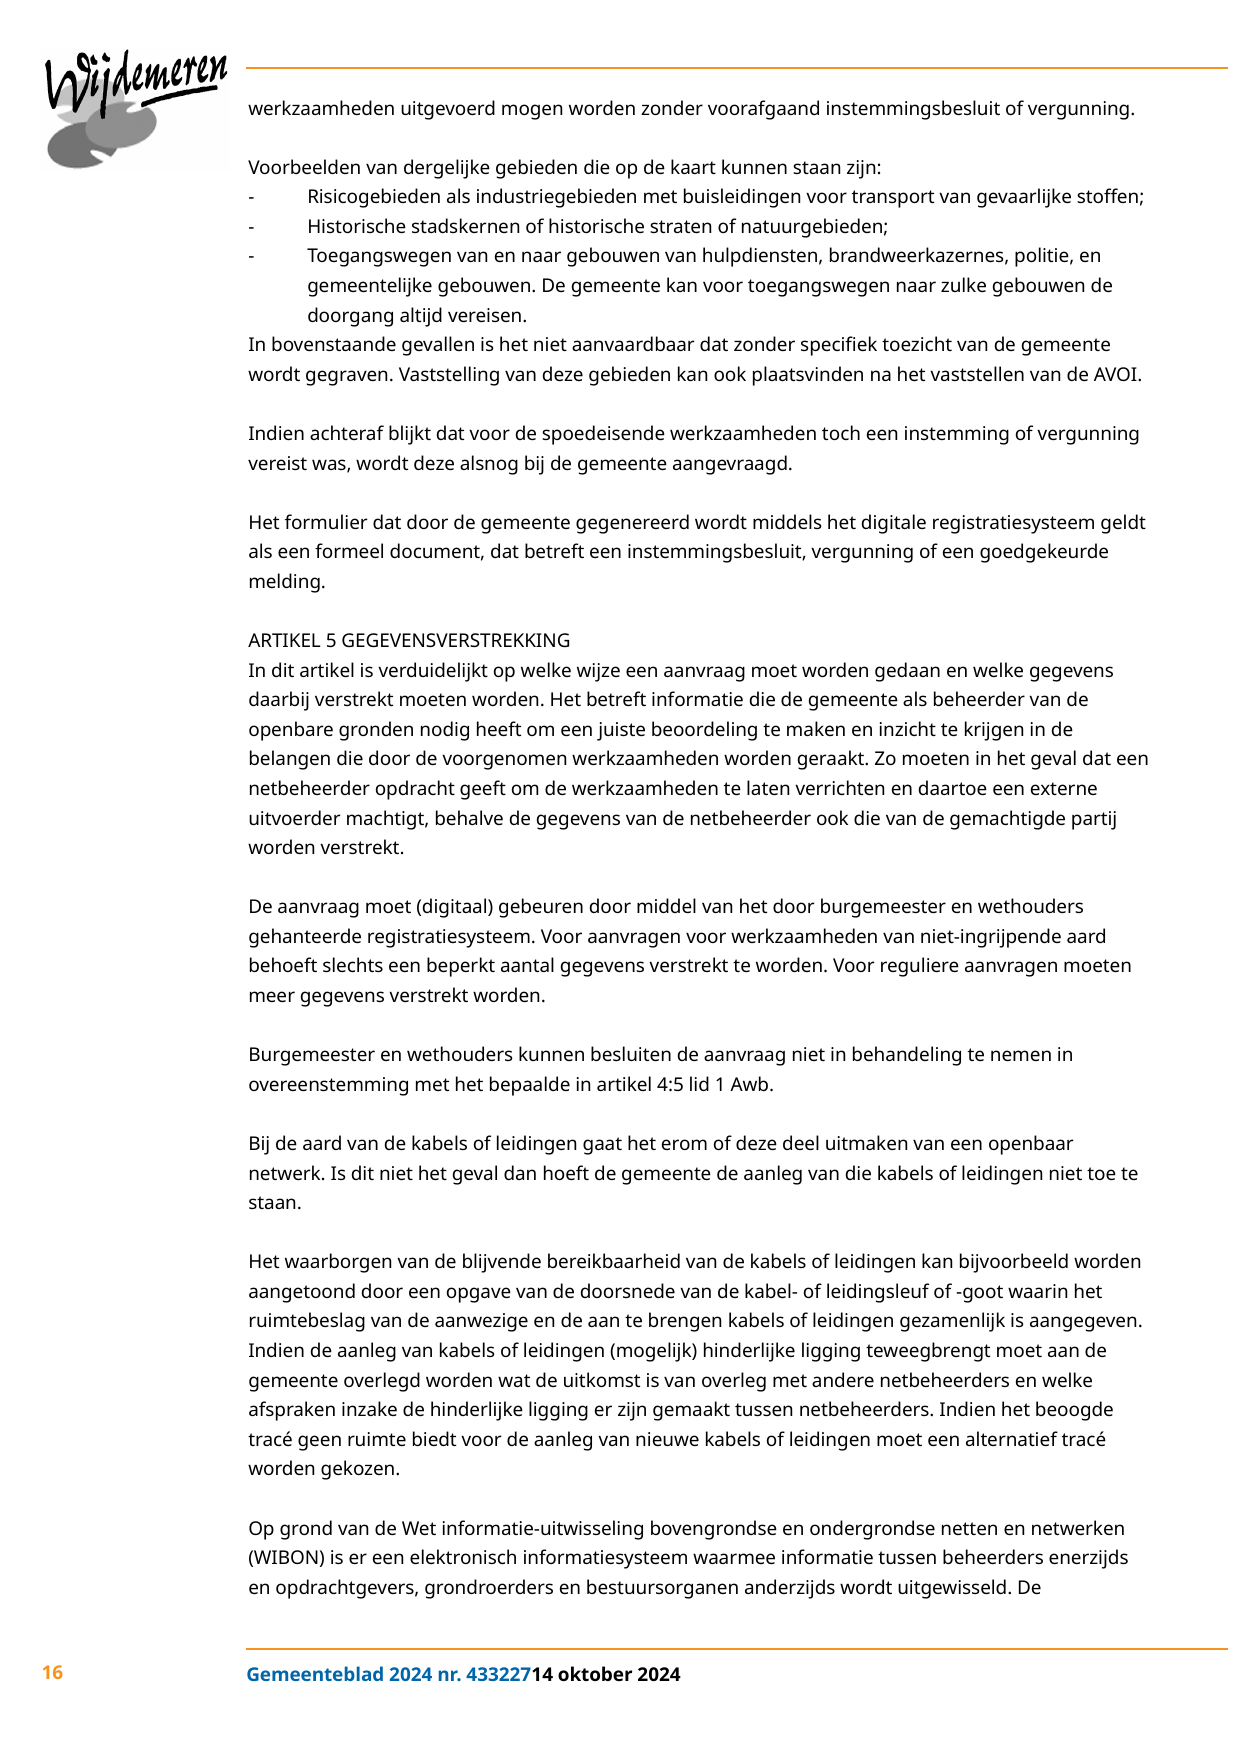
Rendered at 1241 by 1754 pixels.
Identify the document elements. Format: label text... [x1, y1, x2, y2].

text werkzaamheden uitgevoerd mogen worden zonder voorafgaand instemmingsbesluit of vergunning. [248, 95, 1152, 121]
text Op grond van de Wet informatie-uitwisseling bovengrondse en ondergrondse netten en netwerken (WIBON) is er een elektronisch informatiesysteem waarmee informatie tussen beheerders enerzijds en opdrachtgevers, grondroerders en bestuursorganen anderzijds wordt uitgewisseld. De [248, 1515, 1152, 1600]
text Bij de aard van de kabels of leidingen gaat het erom of deze deel uitmaken van een openbaar netwerk. Is dit niet het geval dan hoeft de gemeente de aanleg van die kabels of leidingen niet toe te staan. [248, 1130, 1152, 1215]
text Voorbeelden van dergelijke gebieden die op de kaart kunnen staan zijn: [248, 154, 1152, 180]
text Het waarborgen van de blijvende bereikbaarheid van de kabels of leidingen kan bijvoorbeeld worden aangetoond door een opgave van de doorsnede van de kabel- of leidingsleuf of -goot waarin het ruimtebeslag van de aanwezige en de aan te brengen kabels of leidingen gezamenlijk is aangegeven. Indien de aanleg van kabels of leidingen (mogelijk) hinderlijke ligging teweegbrengt moet aan de gemeente overlegd worden wat de uitkomst is van overleg met andere netbeheerders en welke afspraken inzake de hinderlijke ligging er zijn gemaakt tussen netbeheerders. Indien het beoogde tracé geen ruimte biedt voor de aanleg van nieuwe kabels of leidingen moet een alternatief tracé worden gekozen. [248, 1248, 1152, 1481]
text De aanvraag moet (digitaal) gebeuren door middel van het door burgemeester en wethouders gehanteerde registratiesysteem. Voor aanvragen voor werkzaamheden van niet-ingrijpende aard behoeft slechts een beperkt aantal gegevens verstrekt te worden. Voor reguliere aanvragen moeten meer gegevens verstrekt worden. [248, 893, 1152, 1008]
text In bovenstaande gevallen is het niet aanvaardbaar dat zonder specifiek toezicht van de gemeente wordt gegraven. Vaststelling van deze gebieden kan ook plaatsvinden na het vaststellen van de AVOI. [248, 331, 1152, 387]
text Het formulier dat door de gemeente gegenereerd wordt middels het digitale registratiesysteem geldt als een formeel document, dat betreft een instemmingsbesluit, vergunning of een goedgekeurde melding. [248, 509, 1152, 594]
text In dit artikel is verduidelijkt op welke wijze een aanvraag moet worden gedaan en welke gegevens daarbij verstrekt moeten worden. Het betreft informatie die de gemeente als beheerder van de openbare gronden nodig heeft om een juiste beoordeling te maken en inzicht te krijgen in de belangen die door de voorgenomen werkzaamheden worden geraakt. Zo moeten in het geval dat een netbeheerder opdracht geeft om de werkzaamheden te laten verrichten en daartoe een externe uitvoerder machtigt, behalve de gegevens van de netbeheerder ook die van de gemachtigde partij worden verstrekt. [248, 657, 1152, 860]
picture [41, 47, 231, 172]
list Historische stadskernen of historische straten of natuurgebieden; [248, 213, 1152, 239]
list Risicogebieden als industriegebieden met buisleidingen voor transport van gevaarlijke stoffen; [248, 183, 1152, 209]
text Burgemeester en wethouders kunnen besluiten de aanvraag niet in behandeling te nemen in overeenstemming met het bepaalde in artikel 4:5 lid 1 Awb. [248, 1041, 1152, 1097]
list Toegangswegen van en naar gebouwen van hulpdiensten, brandweerkazernes, politie, en gemeentelijke gebouwen. De gemeente kan voor toegangswegen naar zulke gebouwen de doorgang altijd vereisen. [248, 243, 1152, 328]
text ARTIKEL 5 GEGEVENSVERSTREKKING [248, 627, 1152, 653]
text Indien achteraf blijkt dat voor de spoedeisende werkzaamheden toch een instemming of vergunning vereist was, wordt deze alsnog bij de gemeente aangevraagd. [248, 420, 1152, 476]
